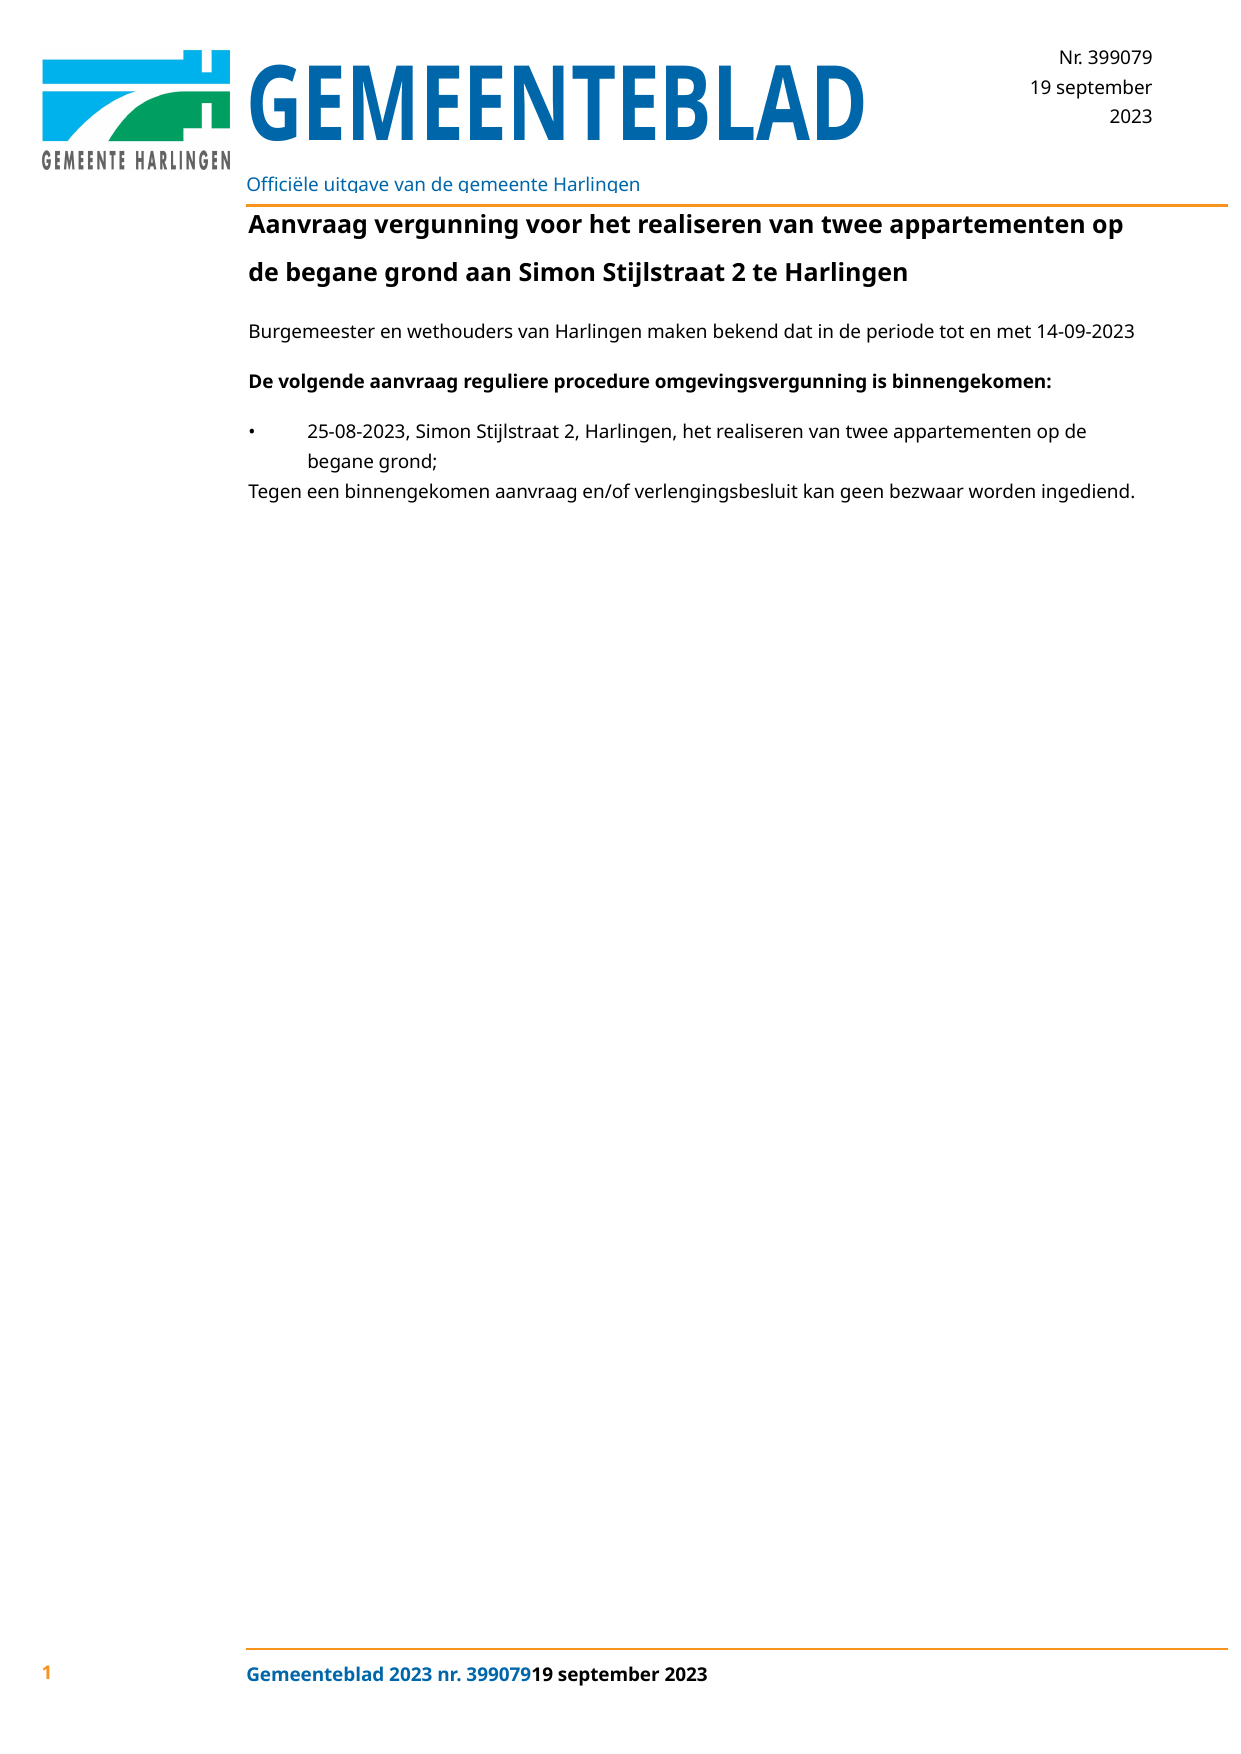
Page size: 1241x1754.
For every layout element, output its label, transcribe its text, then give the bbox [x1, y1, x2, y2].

text Tegen een binnengekomen aanvraag en/of verlengingsbesluit kan geen bezwaar worden ingediend. [248, 478, 1152, 504]
list 25-08-2023, Simon Stijlstraat 2, Harlingen, het realiseren van twee appartementen op de begane grond; [248, 419, 1152, 474]
text Burgemeester en wethouders van Harlingen maken bekend dat in de periode tot en met 14-09-2023 [248, 318, 1152, 344]
text De volgende aanvraag reguliere procedure omgevingsvergunning is binnengekomen: [248, 368, 1152, 394]
text Aanvraag vergunning voor het realiseren van twee appartementen op de begane grond aan Simon Stijlstraat 2 te Harlingen [248, 207, 1152, 288]
picture [41, 47, 231, 172]
